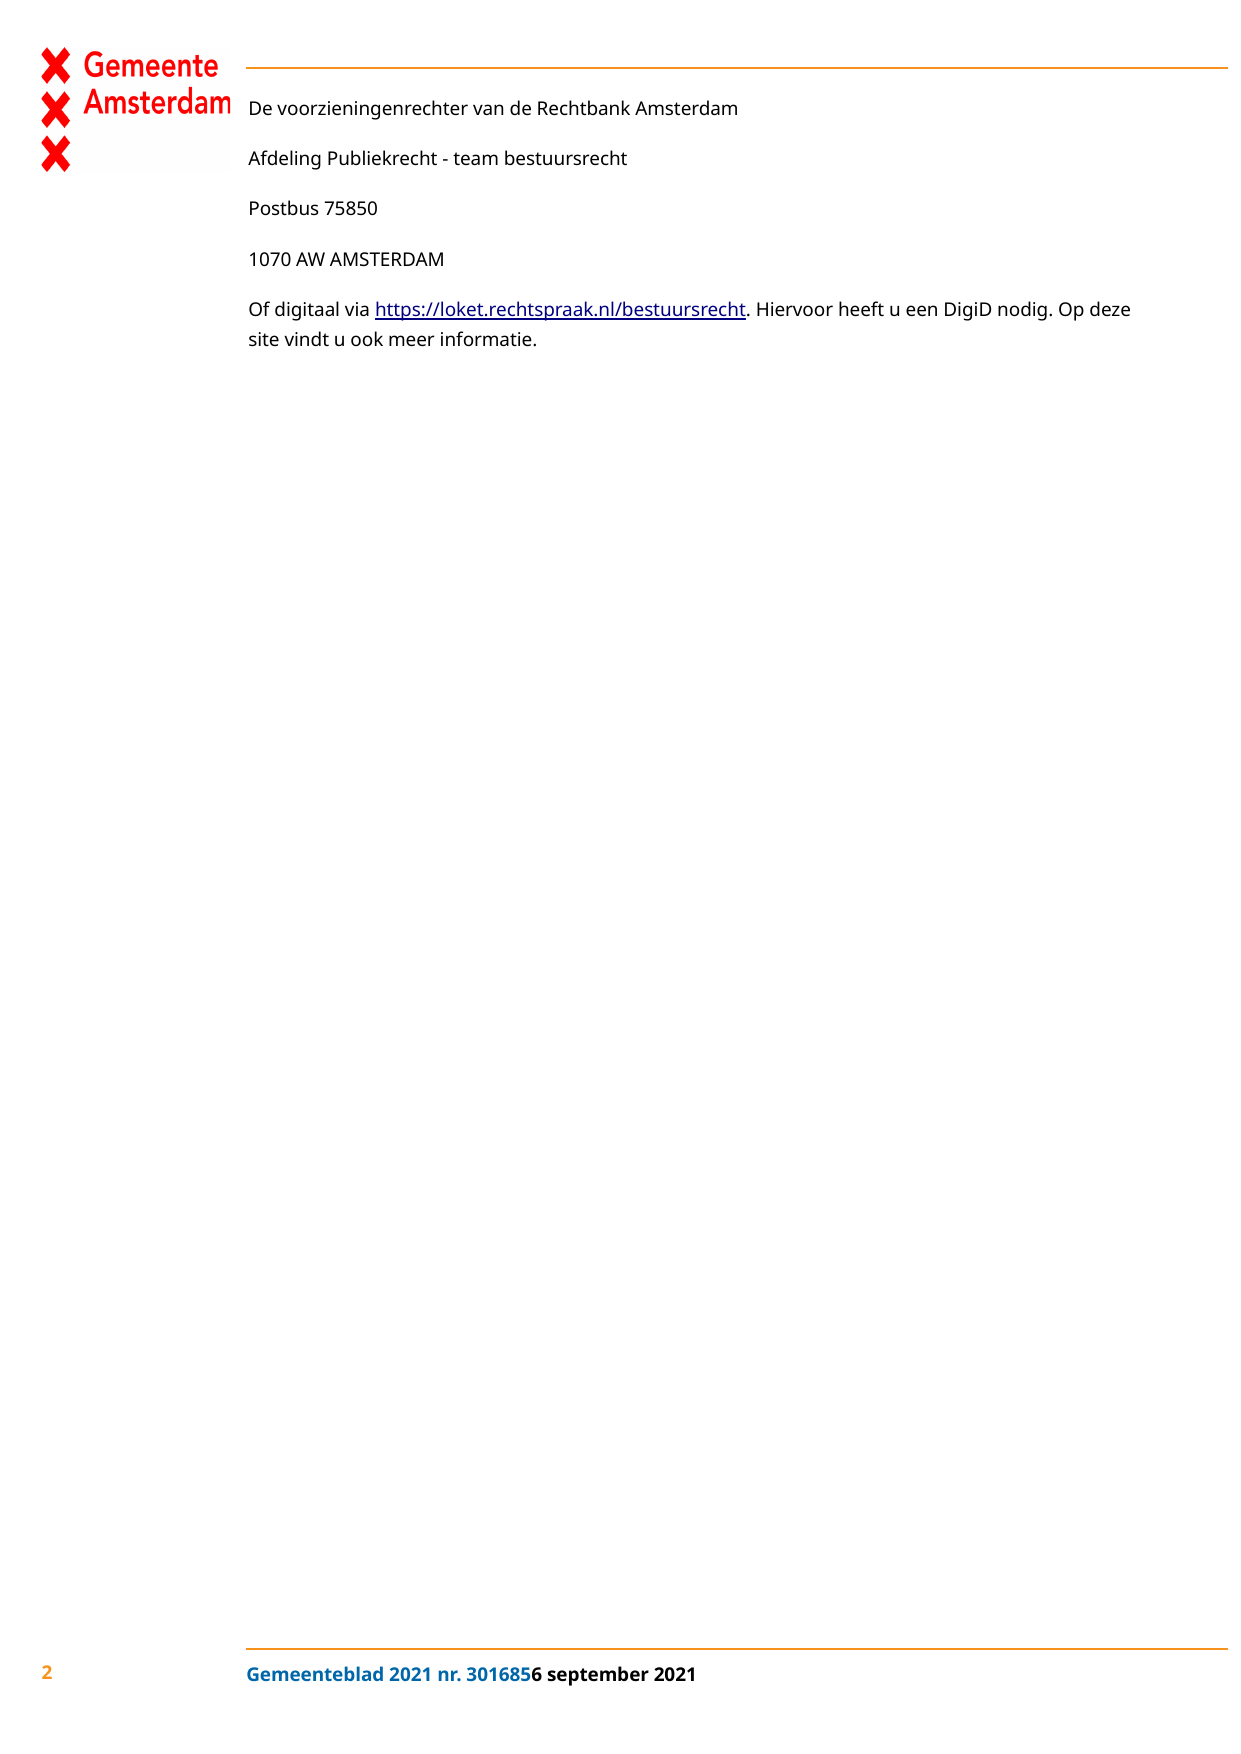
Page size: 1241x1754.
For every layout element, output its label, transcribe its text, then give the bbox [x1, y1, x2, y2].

picture [41, 47, 231, 172]
text Postbus 75850 [248, 196, 1152, 221]
text Of digitaal via https://loket.rechtspraak.nl/bestuursrecht. Hiervoor heeft u een DigiD nodig. Op deze site vindt u ook meer informatie. [248, 296, 1152, 352]
text De voorzieningenrechter van de Rechtbank Amsterdam [248, 95, 1152, 121]
text 1070 AW AMSTERDAM [248, 246, 1152, 272]
text Afdeling Publiekrecht - team bestuursrecht [248, 145, 1152, 171]
